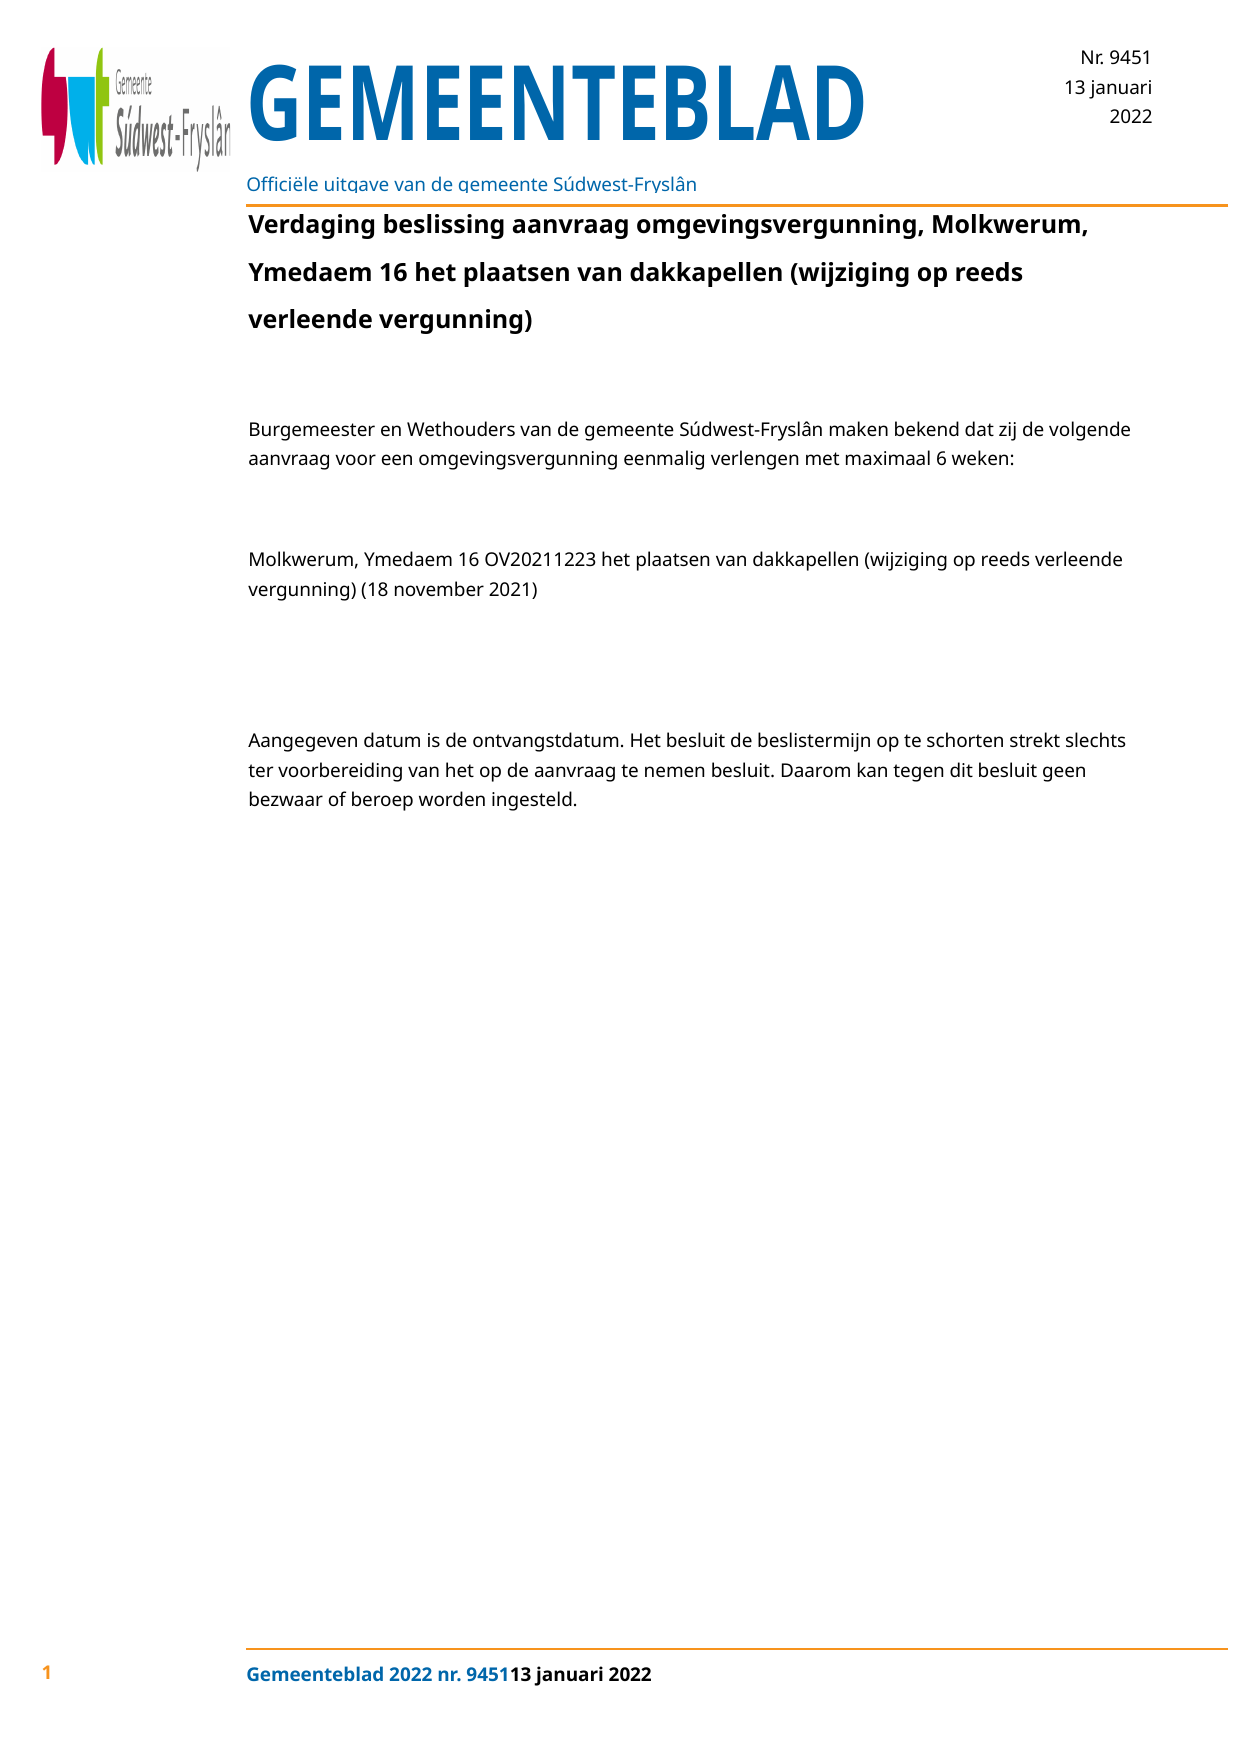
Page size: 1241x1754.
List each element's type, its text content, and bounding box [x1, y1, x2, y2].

text Burgemeester en Wethouders van de gemeente Súdwest-Fryslân maken bekend dat zij de volgende aanvraag voor een omgevingsvergunning eenmalig verlengen met maximaal 6 weken: [248, 416, 1152, 471]
picture [41, 47, 231, 172]
text Molkwerum, Ymedaem 16 OV20211223 het plaatsen van dakkapellen (wijziging op reeds verleende vergunning) (18 november 2021) [248, 546, 1152, 602]
text Aangegeven datum is de ontvangstdatum. Het besluit de beslistermijn op te schorten strekt slechts ter voorbereiding van het op de aanvraag te nemen besluit. Daarom kan tegen dit besluit geen bezwaar of beroep worden ingesteld. [248, 727, 1152, 812]
text Verdaging beslissing aanvraag omgevingsvergunning, Molkwerum, Ymedaem 16 het plaatsen van dakkapellen (wijziging op reeds verleende vergunning) [248, 207, 1152, 336]
